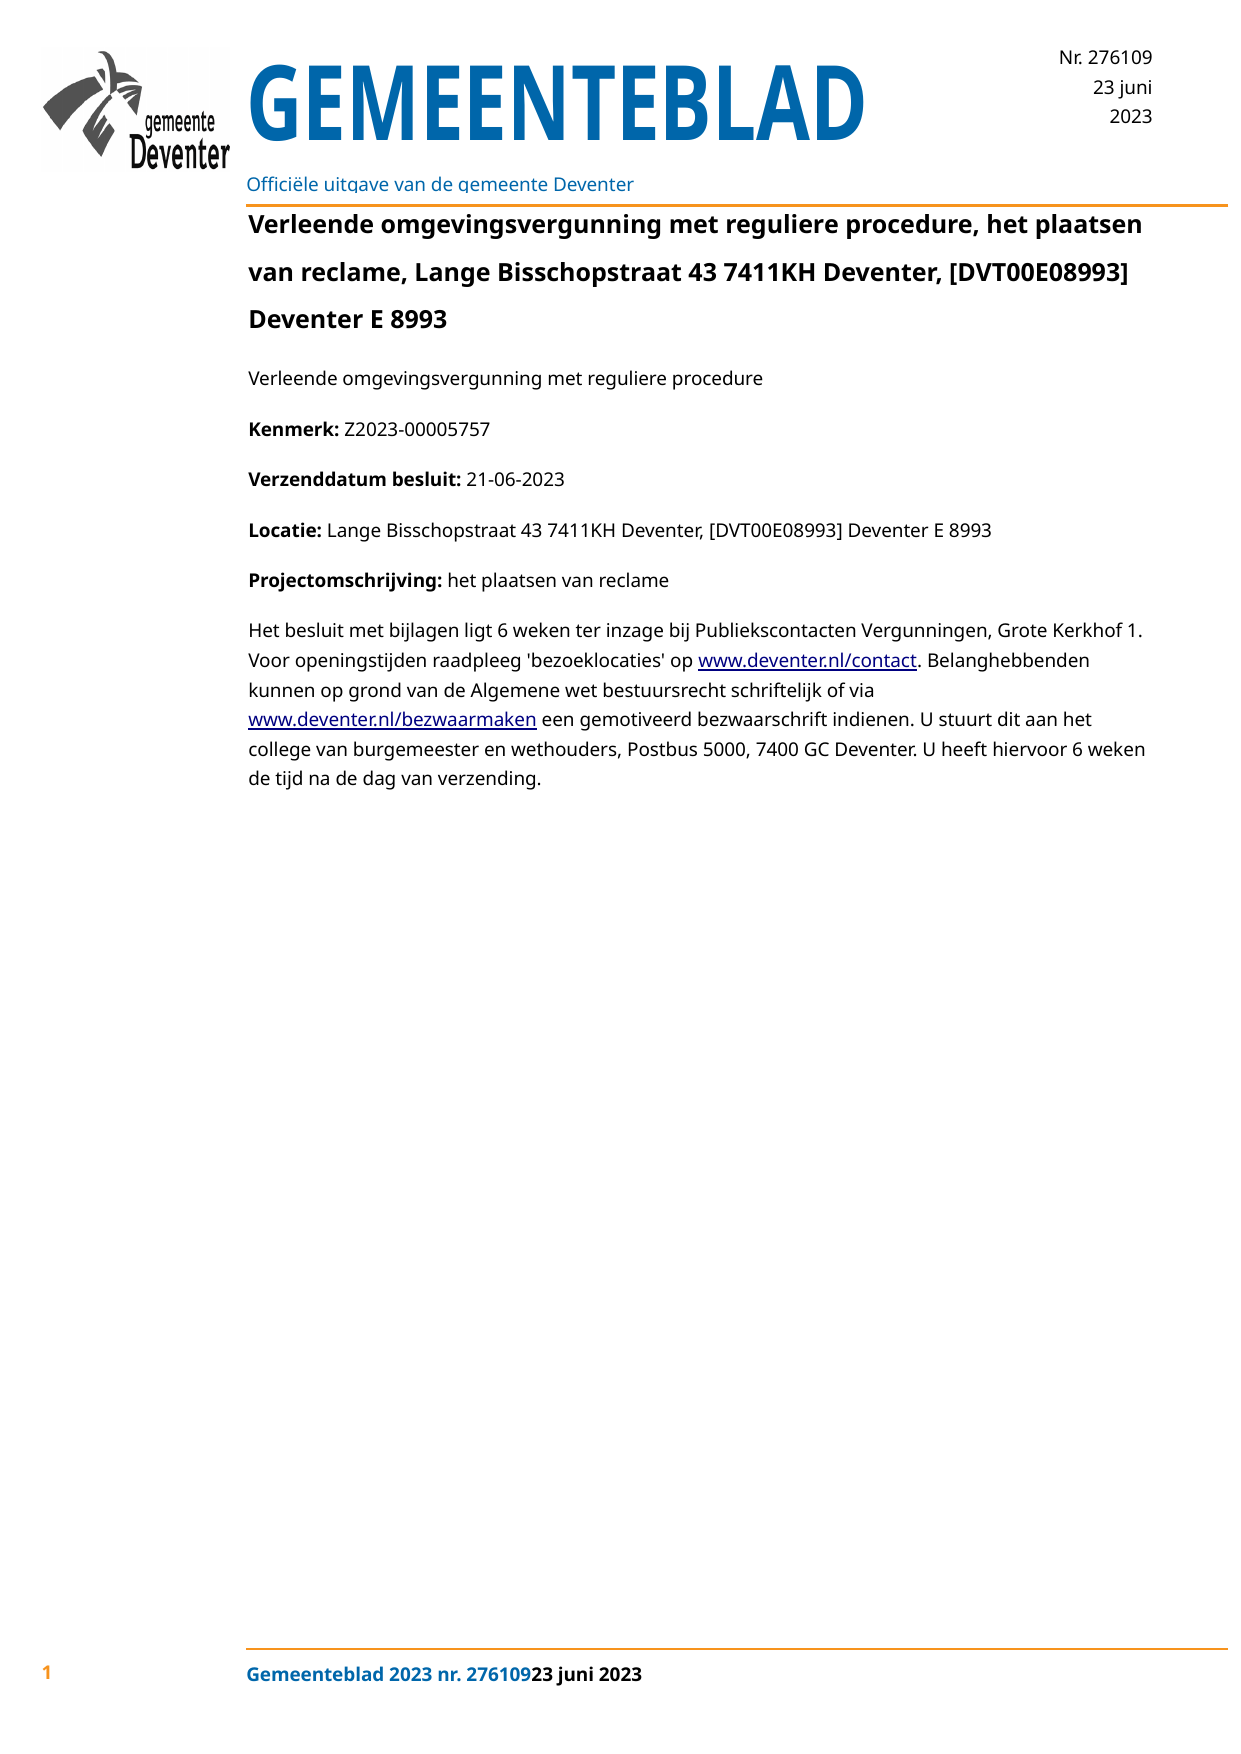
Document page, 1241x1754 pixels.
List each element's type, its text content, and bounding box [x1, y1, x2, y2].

text Het besluit met bijlagen ligt 6 weken ter inzage bij Publiekscontacten Vergunningen, Grote Kerkhof 1. Voor openingstijden raadpleeg 'bezoeklocaties' op www.deventer.nl/contact. Belanghebbenden kunnen op grond van de Algemene wet bestuursrecht schriftelijk of via www.deventer.nl/bezwaarmaken een gemotiveerd bezwaarschrift indienen. U stuurt dit aan het college van burgemeester en wethouders, Postbus 5000, 7400 GC Deventer. U heeft hiervoor 6 weken de tijd na de dag van verzending. [248, 618, 1152, 791]
text Verzenddatum besluit: 21-06-2023 [248, 466, 1152, 492]
text Kenmerk: Z2023-00005757 [248, 416, 1152, 442]
text Verleende omgevingsvergunning met reguliere procedure, het plaatsen van reclame, Lange Bisschopstraat 43 7411KH Deventer, [DVT00E08993] Deventer E 8993 [248, 207, 1152, 336]
text Locatie: Lange Bisschopstraat 43 7411KH Deventer, [DVT00E08993] Deventer E 8993 [248, 517, 1152, 542]
picture [41, 47, 231, 172]
text Verleende omgevingsvergunning met reguliere procedure [248, 366, 1152, 391]
text Projectomschrijving: het plaatsen van reclame [248, 567, 1152, 593]
